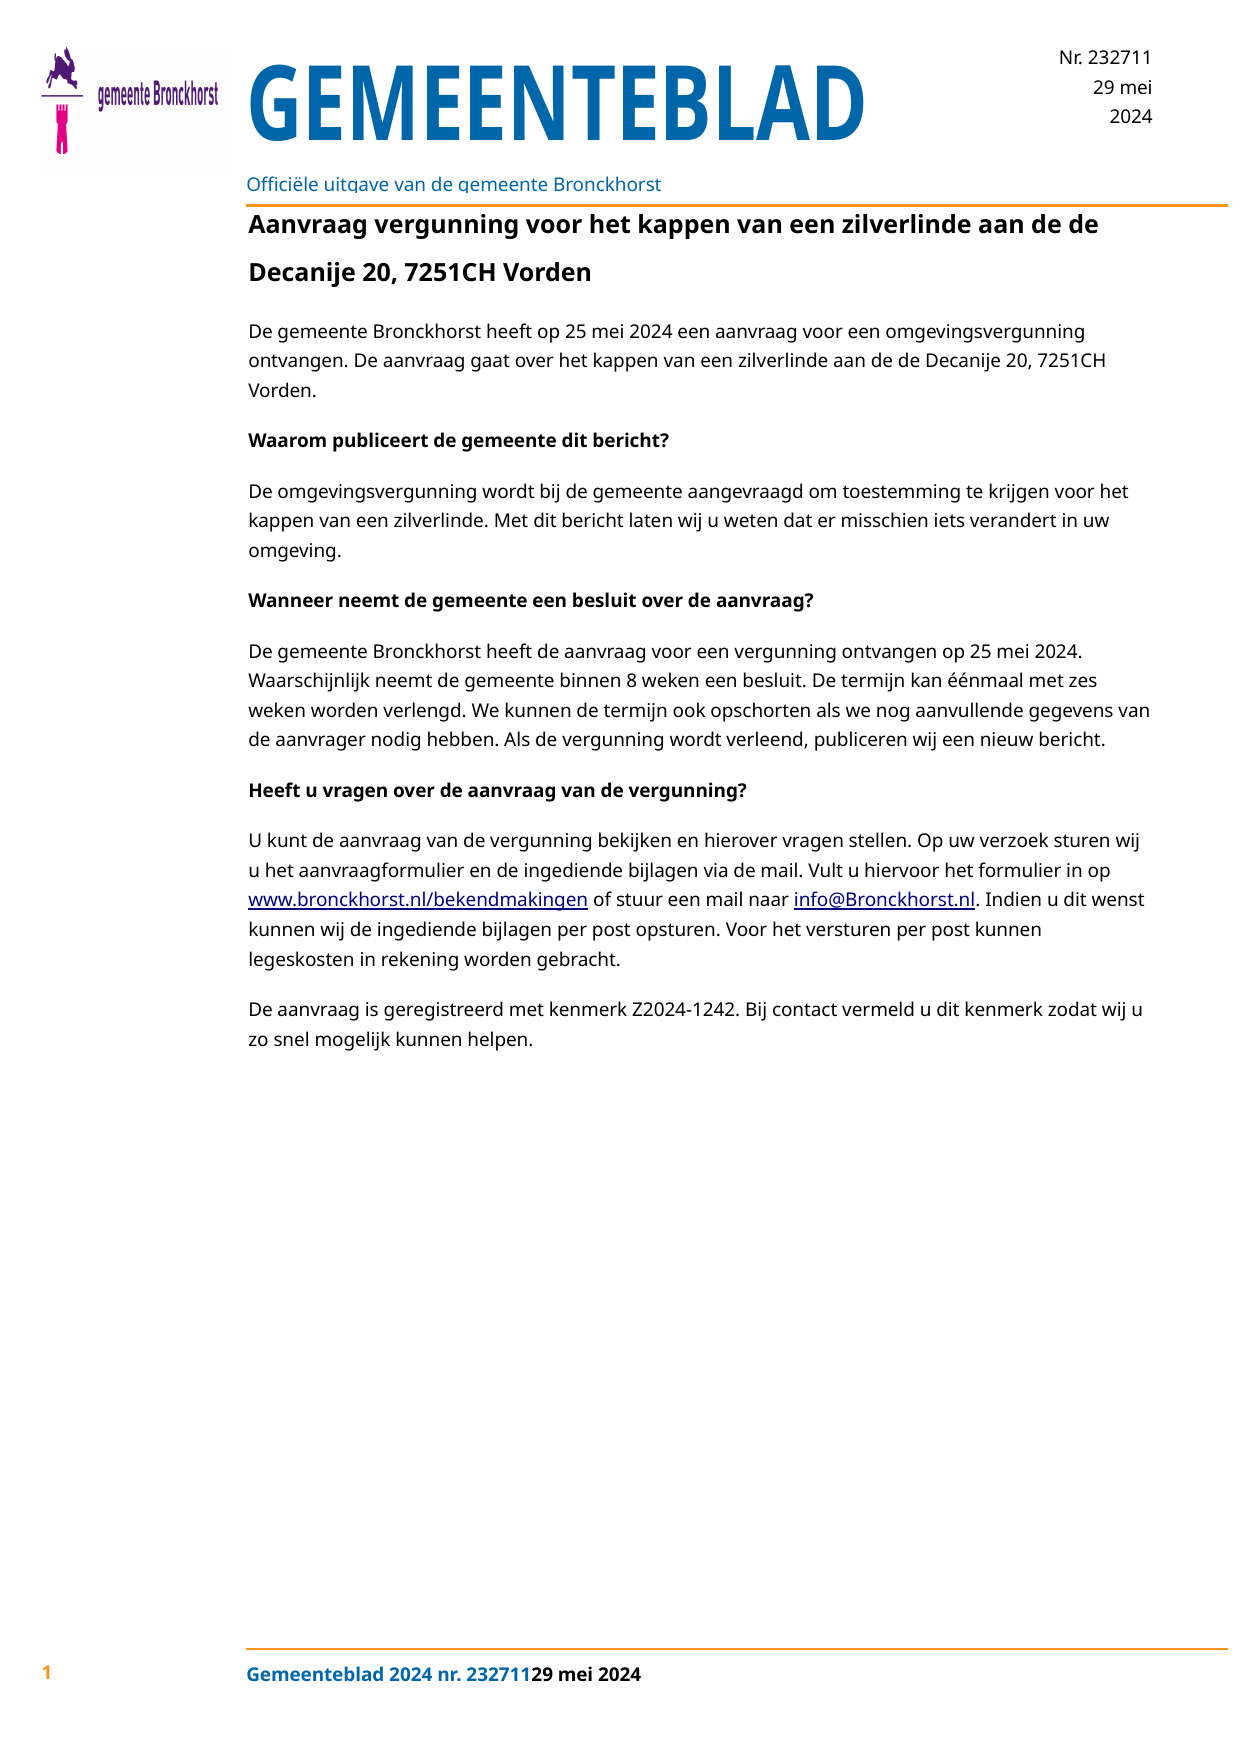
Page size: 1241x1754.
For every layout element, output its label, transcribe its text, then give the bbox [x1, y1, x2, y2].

text Wanneer neemt de gemeente een besluit over de aanvraag? [248, 587, 1152, 613]
text De omgevingsvergunning wordt bij de gemeente aangevraagd om toestemming te krijgen voor het kappen van een zilverlinde. Met dit bericht laten wij u weten dat er misschien iets verandert in uw omgeving. [248, 478, 1152, 563]
picture [41, 47, 231, 172]
text De aanvraag is geregistreerd met kenmerk Z2024-1242. Bij contact vermeld u dit kenmerk zodat wij u zo snel mogelijk kunnen helpen. [248, 996, 1152, 1052]
text Waarom publiceert de gemeente dit bericht? [248, 427, 1152, 453]
text U kunt de aanvraag van de vergunning bekijken en hierover vragen stellen. Op uw verzoek sturen wij u het aanvraagformulier en de ingediende bijlagen via de mail. Vult u hiervoor het formulier in op www.bronckhorst.nl/bekendmakingen of stuur een mail naar info@Bronckhorst.nl. Indien u dit wenst kunnen wij de ingediende bijlagen per post opsturen. Voor het versturen per post kunnen legeskosten in rekening worden gebracht. [248, 827, 1152, 972]
text Heeft u vragen over de aanvraag van de vergunning? [248, 777, 1152, 803]
text De gemeente Bronckhorst heeft op 25 mei 2024 een aanvraag voor een omgevingsvergunning ontvangen. De aanvraag gaat over het kappen van een zilverlinde aan de de Decanije 20, 7251CH Vorden. [248, 318, 1152, 403]
text De gemeente Bronckhorst heeft de aanvraag voor een vergunning ontvangen op 25 mei 2024. Waarschijnlijk neemt de gemeente binnen 8 weken een besluit. De termijn kan éénmaal met zes weken worden verlengd. We kunnen de termijn ook opschorten als we nog aanvullende gegevens van de aanvrager nodig hebben. Als de vergunning wordt verleend, publiceren wij een nieuw bericht. [248, 638, 1152, 752]
text Aanvraag vergunning voor het kappen van een zilverlinde aan de de Decanije 20, 7251CH Vorden [248, 207, 1152, 288]
